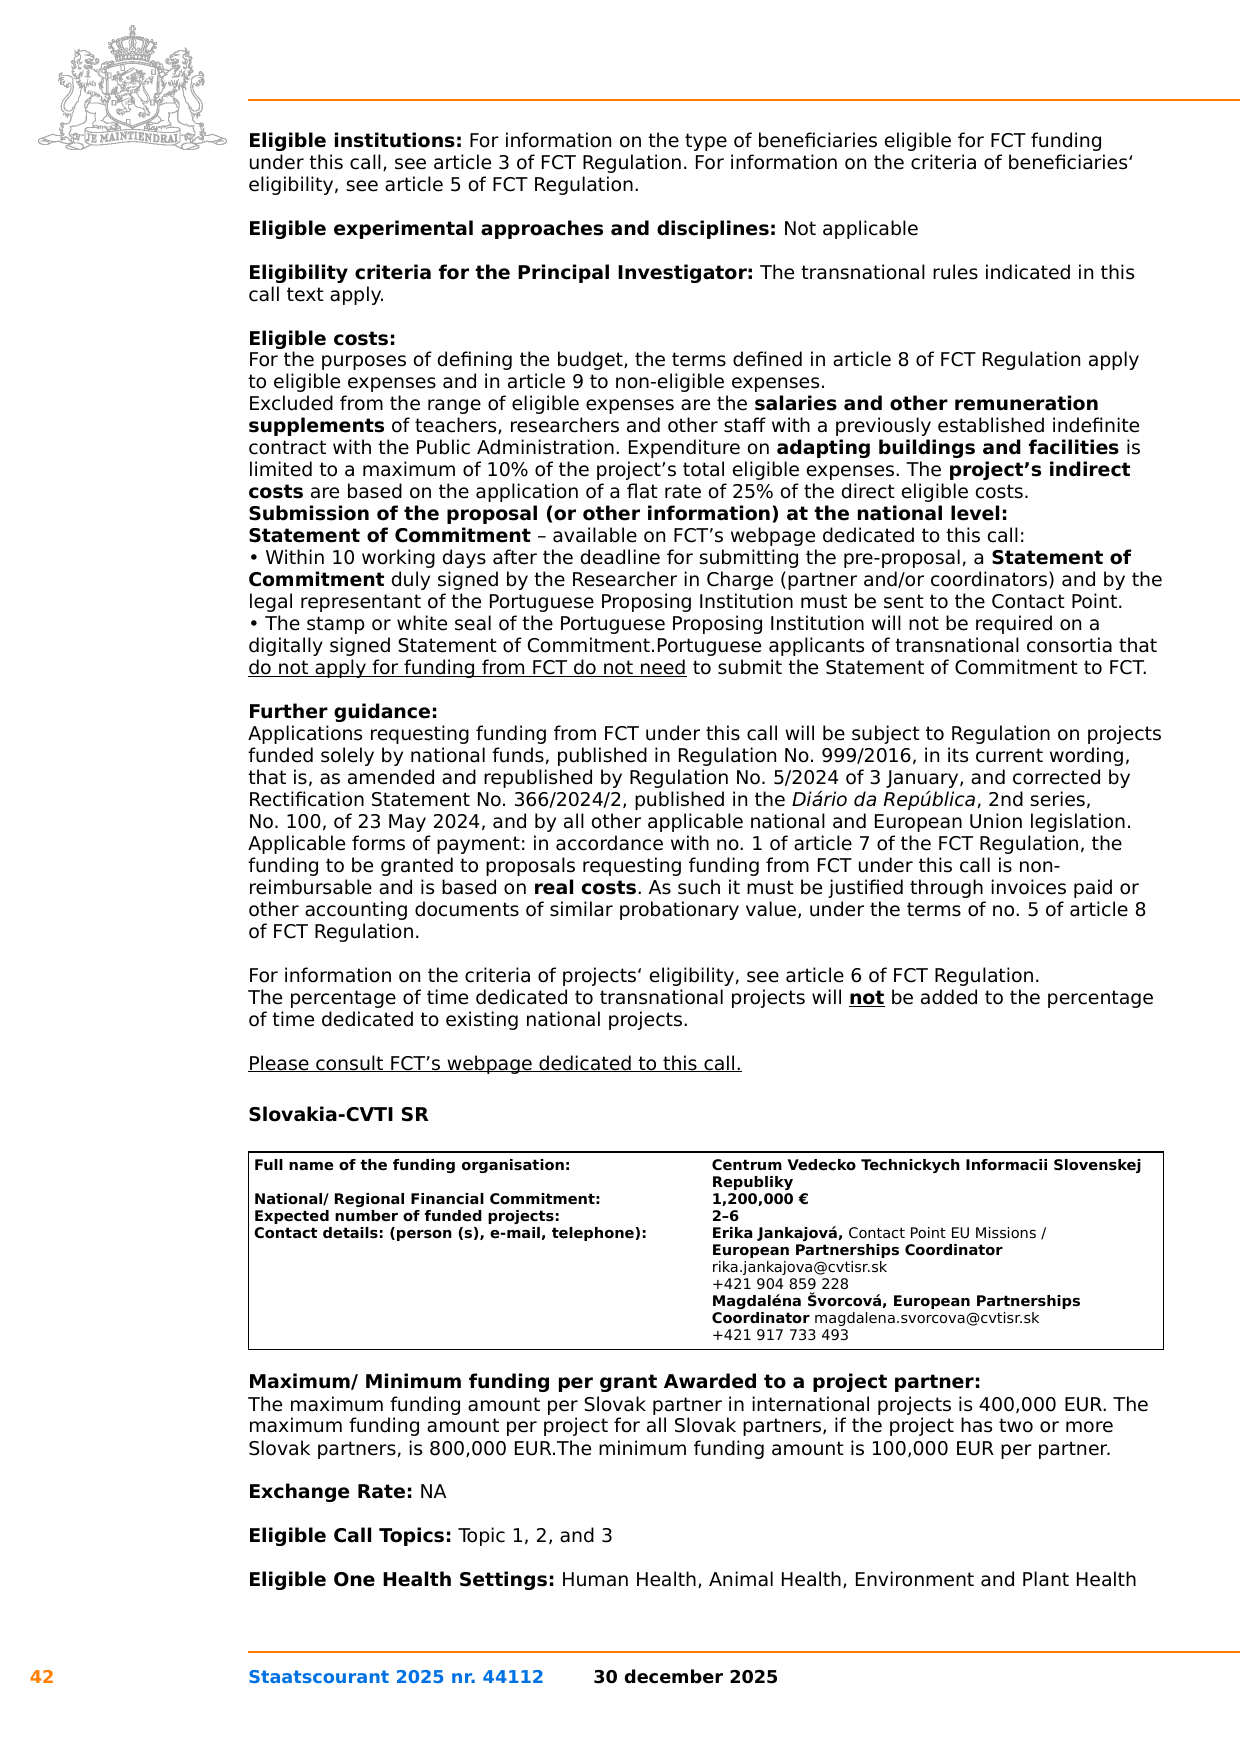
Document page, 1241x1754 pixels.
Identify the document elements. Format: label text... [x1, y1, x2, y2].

text Eligible Call Topics: Topic 1, 2, and 3 [248, 1525, 1163, 1547]
text The maximum funding amount per Slovak partner in international projects is 400,000 EUR. The maximum funding amount per project for all Slovak partners, if the project has two or more Slovak partners, is 800,000 EUR.The minimum funding amount is 100,000 EUR per partner. [248, 1393, 1163, 1459]
text Eligible experimental approaches and disciplines: Not applicable [248, 218, 1163, 240]
table_cell Erika Jankajová, Contact Point EU Missions / European Partnerships Coordinator rika.jankajova@cvtisr.sk +421 904 859 228 Magdaléna Švorcová, European Partnerships Coordinator magdalena.svorcova@cvtisr.sk +421 917 733 493 [706, 1225, 1163, 1348]
text • Within 10 working days after the deadline for submitting the pre-proposal, a Statement of Commitment duly signed by the Researcher in Charge (partner and/or coordinators) and by the legal representant of the Portuguese Proposing Institution must be sent to the Contact Point. [248, 547, 1163, 613]
text Eligibility criteria for the Principal Investigator: The transnational rules indicated in this call text apply. [248, 262, 1163, 306]
table_header Full name of the funding organisation: [249, 1153, 706, 1191]
subtitle Slovakia-CVTI SR [248, 1104, 1163, 1126]
text Exchange Rate: NA [248, 1481, 1163, 1503]
text Submission of the proposal (or other information) at the national level: [248, 503, 1163, 525]
table_cell 2–6 [706, 1208, 1163, 1225]
table_cell National/ Regional Financial Commitment: [249, 1191, 706, 1208]
text For information on the criteria of projects‘ eligibility, see article 6 of FCT Regulation. [248, 964, 1163, 987]
text Excluded from the range of eligible expenses are the salaries and other remuneration supplements of teachers, researchers and other staff with a previously established indefinite contract with the Public Administration. Expenditure on adapting buildings and facilities is limited to a maximum of 10% of the project’s total eligible expenses. The project’s indirect costs are based on the application of a flat rate of 25% of the direct eligible costs. [248, 393, 1163, 503]
text For the purposes of defining the budget, the terms defined in article 8 of FCT Regulation apply to eligible expenses and in article 9 to non-eligible expenses. [248, 349, 1163, 393]
text Further guidance: [248, 701, 1163, 723]
text Applicable forms of payment: in accordance with no. 1 of article 7 of the FCT Regulation, the funding to be granted to proposals requesting funding from FCT under this call is non-reimbursable and is based on real costs. As such it must be justified through invoices paid or other accounting documents of similar probationary value, under the terms of no. 5 of article 8 of FCT Regulation. [248, 833, 1163, 943]
picture [38, 25, 227, 150]
text Maximum/ Minimum funding per grant Awarded to a project partner: [248, 1371, 1163, 1393]
text Statement of Commitment – available on FCT’s webpage dedicated to this call: [248, 525, 1163, 547]
text Please consult FCT’s webpage dedicated to this call. [248, 1052, 1163, 1074]
text Eligible institutions: For information on the type of beneficiaries eligible for FCT funding under this call, see article 3 of FCT Regulation. For information on the criteria of beneficiaries‘ eligibility, see article 5 of FCT Regulation. [248, 130, 1163, 196]
table_cell Expected number of funded projects: [249, 1208, 706, 1225]
text Applications requesting funding from FCT under this call will be subject to Regulation on projects funded solely by national funds, published in Regulation No. 999/2016, in its current wording, that is, as amended and republished by Regulation No. 5/2024 of 3 January, and corrected by Rectification Statement No. 366/2024/2, published in the Diário da República, 2nd series, No. 100, of 23 May 2024, and by all other applicable national and European Union legislation. [248, 723, 1163, 833]
text Eligible One Health Settings: Human Health, Animal Health, Environment and Plant Health [248, 1569, 1163, 1591]
table_header Centrum Vedecko Technickych Informacii Slovenskej Republiky [706, 1153, 1163, 1191]
text Eligible costs: [248, 327, 1163, 349]
table_cell 1,200,000 € [706, 1191, 1163, 1208]
text The percentage of time dedicated to transnational projects will not be added to the percentage of time dedicated to existing national projects. [248, 987, 1163, 1031]
text • The stamp or white seal of the Portuguese Proposing Institution will not be required on a digitally signed Statement of Commitment.Portuguese applicants of transnational consortia that do not apply for funding from FCT do not need to submit the Statement of Commitment to FCT. [248, 613, 1163, 679]
table_cell Contact details: (person (s), e-mail, telephone): [249, 1225, 706, 1348]
